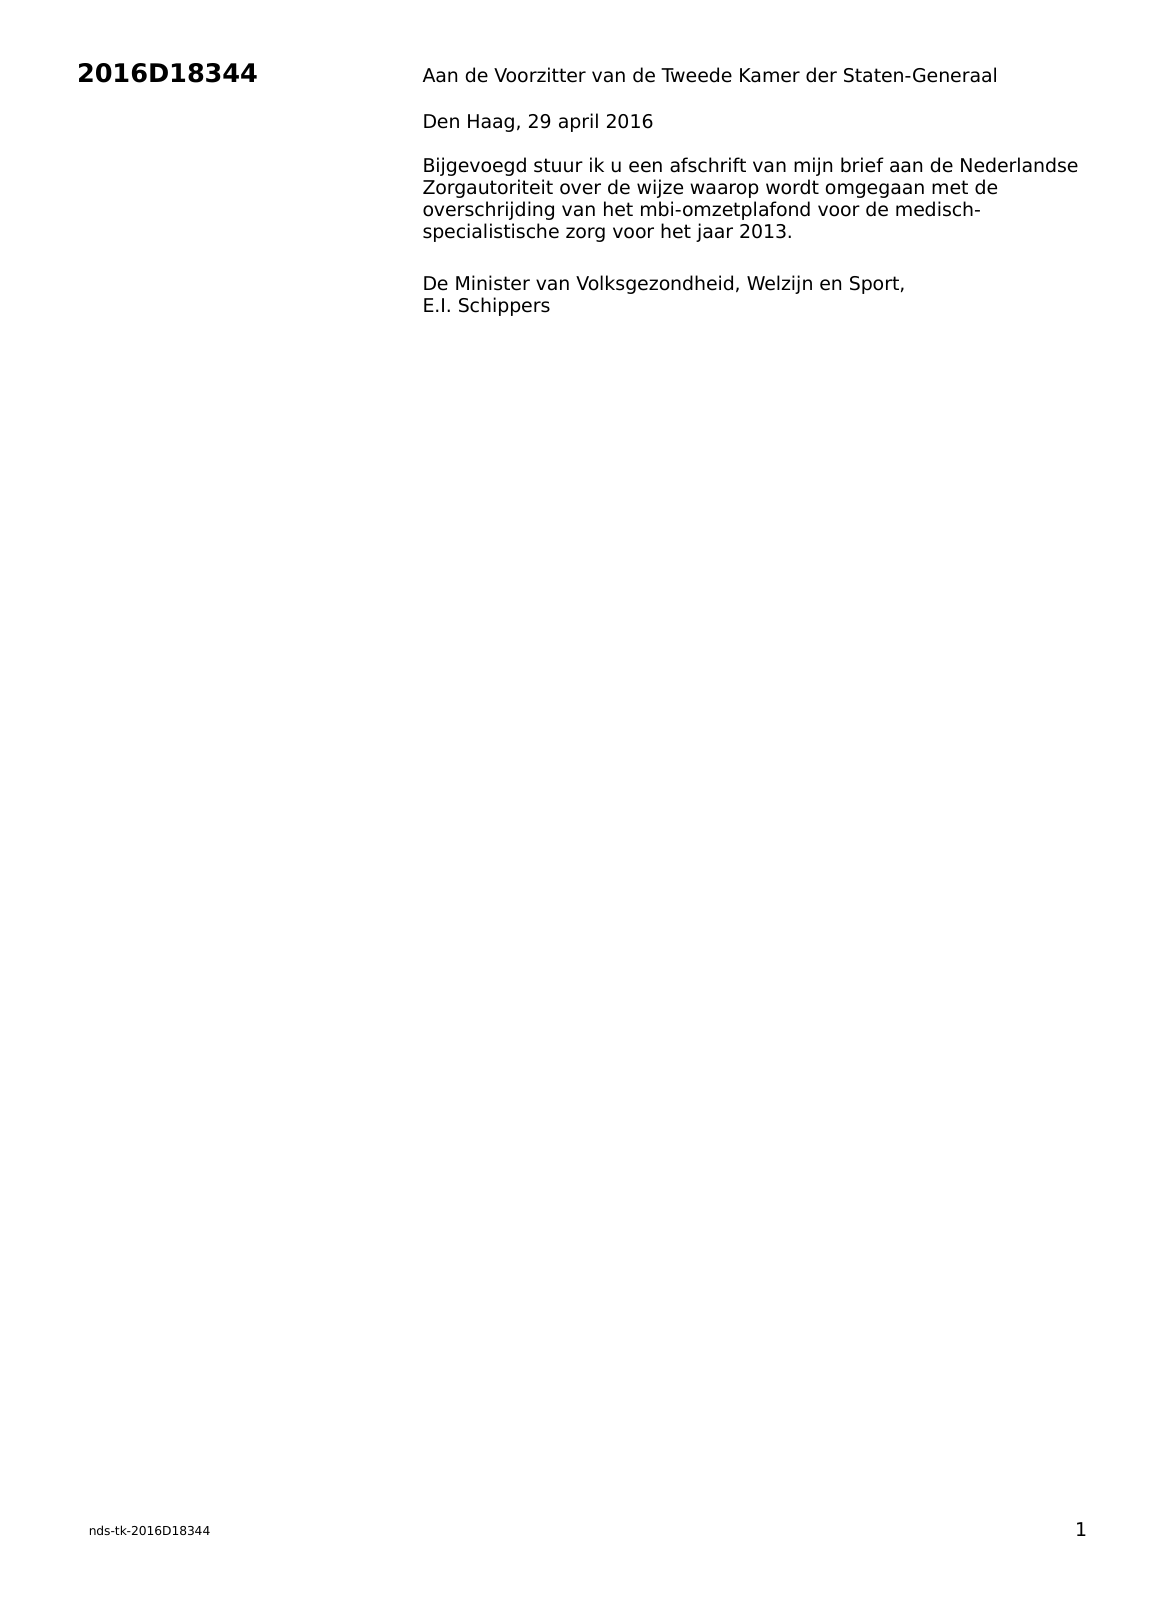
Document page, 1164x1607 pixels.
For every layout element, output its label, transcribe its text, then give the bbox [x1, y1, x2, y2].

text Den Haag, 29 april 2016 [422, 111, 1087, 133]
text 2016D18344 Aan de Voorzitter van de Tweede Kamer der Staten-Generaal [77, 59, 1087, 89]
text De Minister van Volksgezondheid, Welzijn en Sport, E.I. Schippers [422, 273, 1087, 317]
text nds-tk-2016D18344 [88, 1524, 323, 1538]
text Bijgevoegd stuur ik u een afschrift van mijn brief aan de Nederlandse Zorgautoriteit over de wijze waarop wordt omgegaan met de overschrijding van het mbi-omzetplafond voor de medisch-specialistische zorg voor het jaar 2013. [422, 155, 1087, 243]
